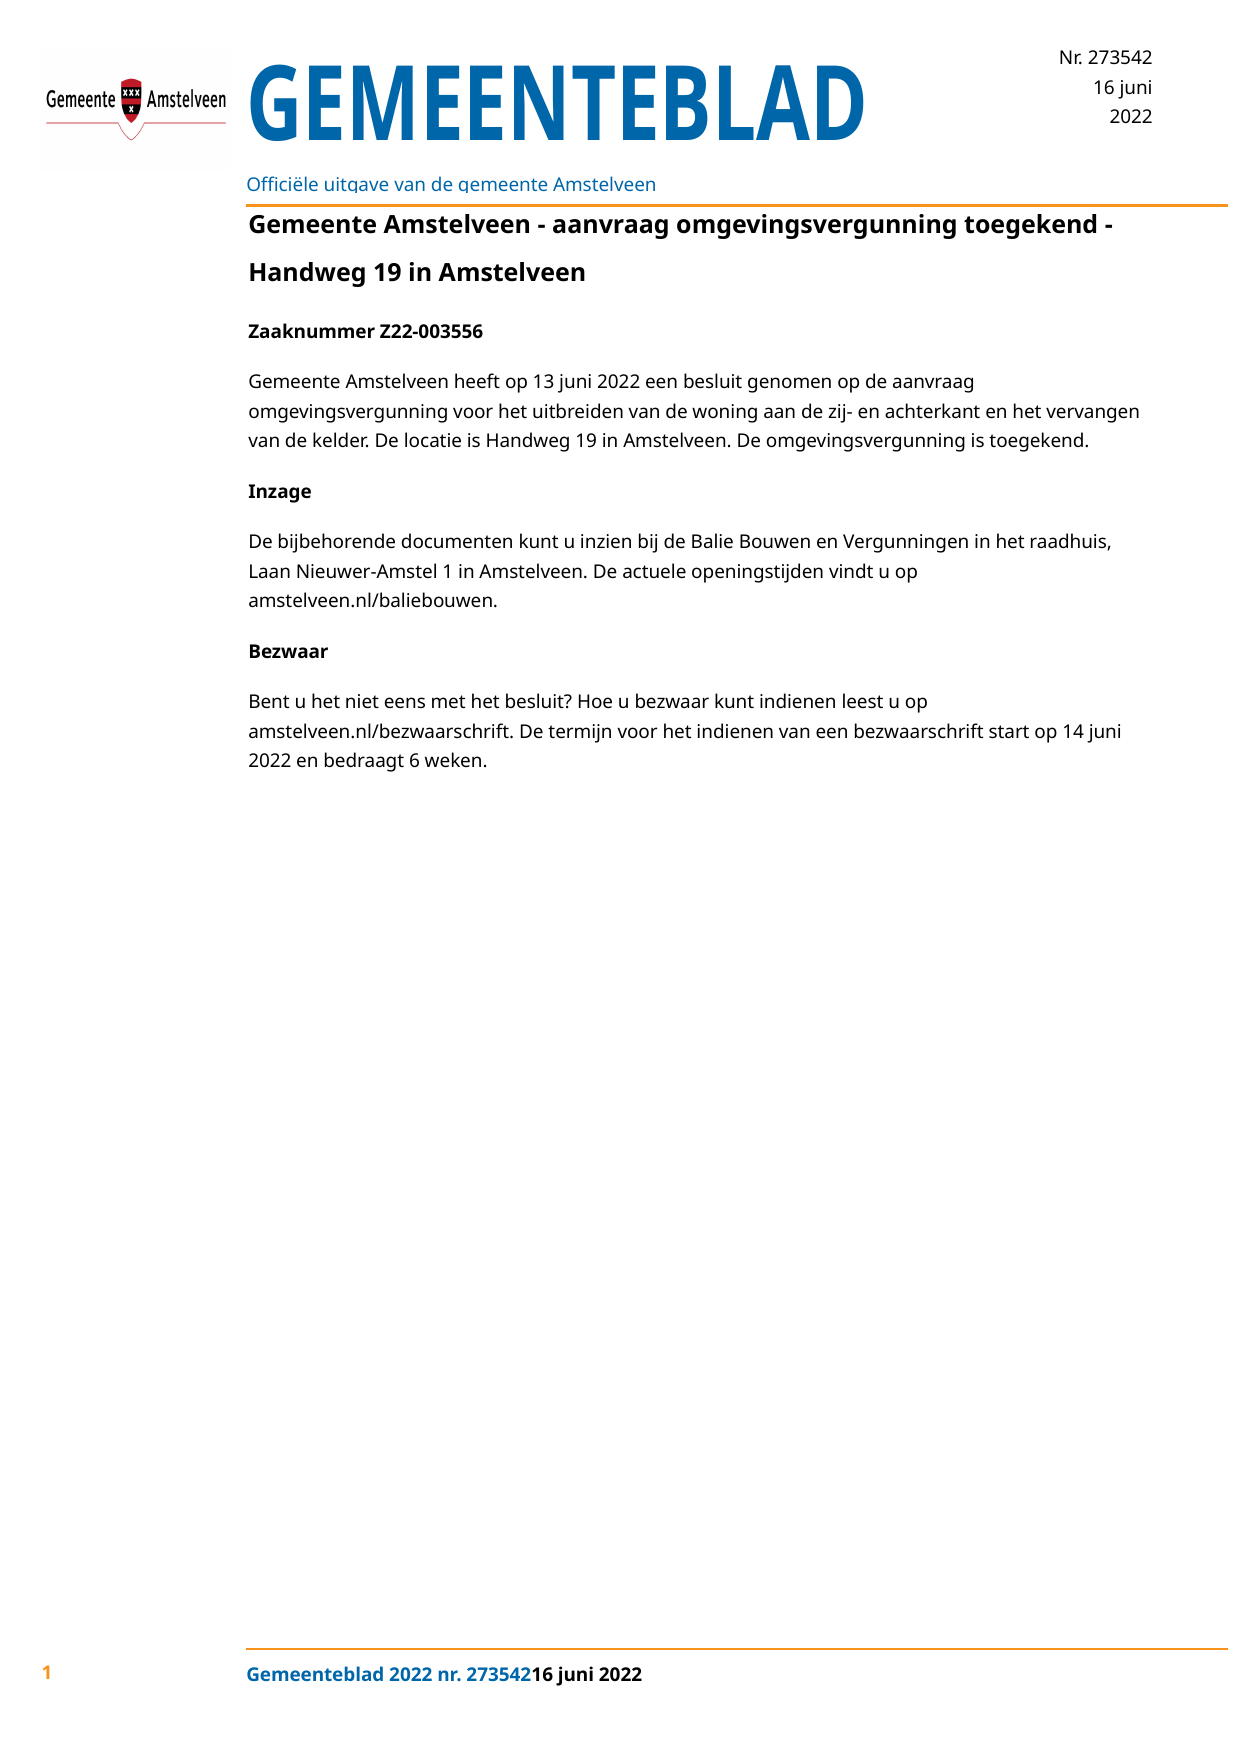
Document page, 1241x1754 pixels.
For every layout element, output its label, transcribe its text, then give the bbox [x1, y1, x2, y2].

text Bent u het niet eens met het besluit? Hoe u bezwaar kunt indienen leest u op amstelveen.nl/bezwaarschrift. De termijn voor het indienen van een bezwaarschrift start op 14 juni 2022 en bedraagt 6 weken. [248, 688, 1152, 773]
text Zaaknummer Z22-003556 [248, 318, 1152, 344]
text Inzage [248, 478, 1152, 504]
text Bezwaar [248, 638, 1152, 664]
text Gemeente Amstelveen - aanvraag omgevingsvergunning toegekend - Handweg 19 in Amstelveen [248, 207, 1152, 288]
text Gemeente Amstelveen heeft op 13 juni 2022 een besluit genomen op de aanvraag omgevingsvergunning voor het uitbreiden van de woning aan de zij- en achterkant en het vervangen van de kelder. De locatie is Handweg 19 in Amstelveen. De omgevingsvergunning is toegekend. [248, 368, 1152, 453]
text De bijbehorende documenten kunt u inzien bij de Balie Bouwen en Vergunningen in het raadhuis, Laan Nieuwer-Amstel 1 in Amstelveen. De actuele openingstijden vindt u op amstelveen.nl/baliebouwen. [248, 528, 1152, 613]
picture [41, 47, 231, 172]
